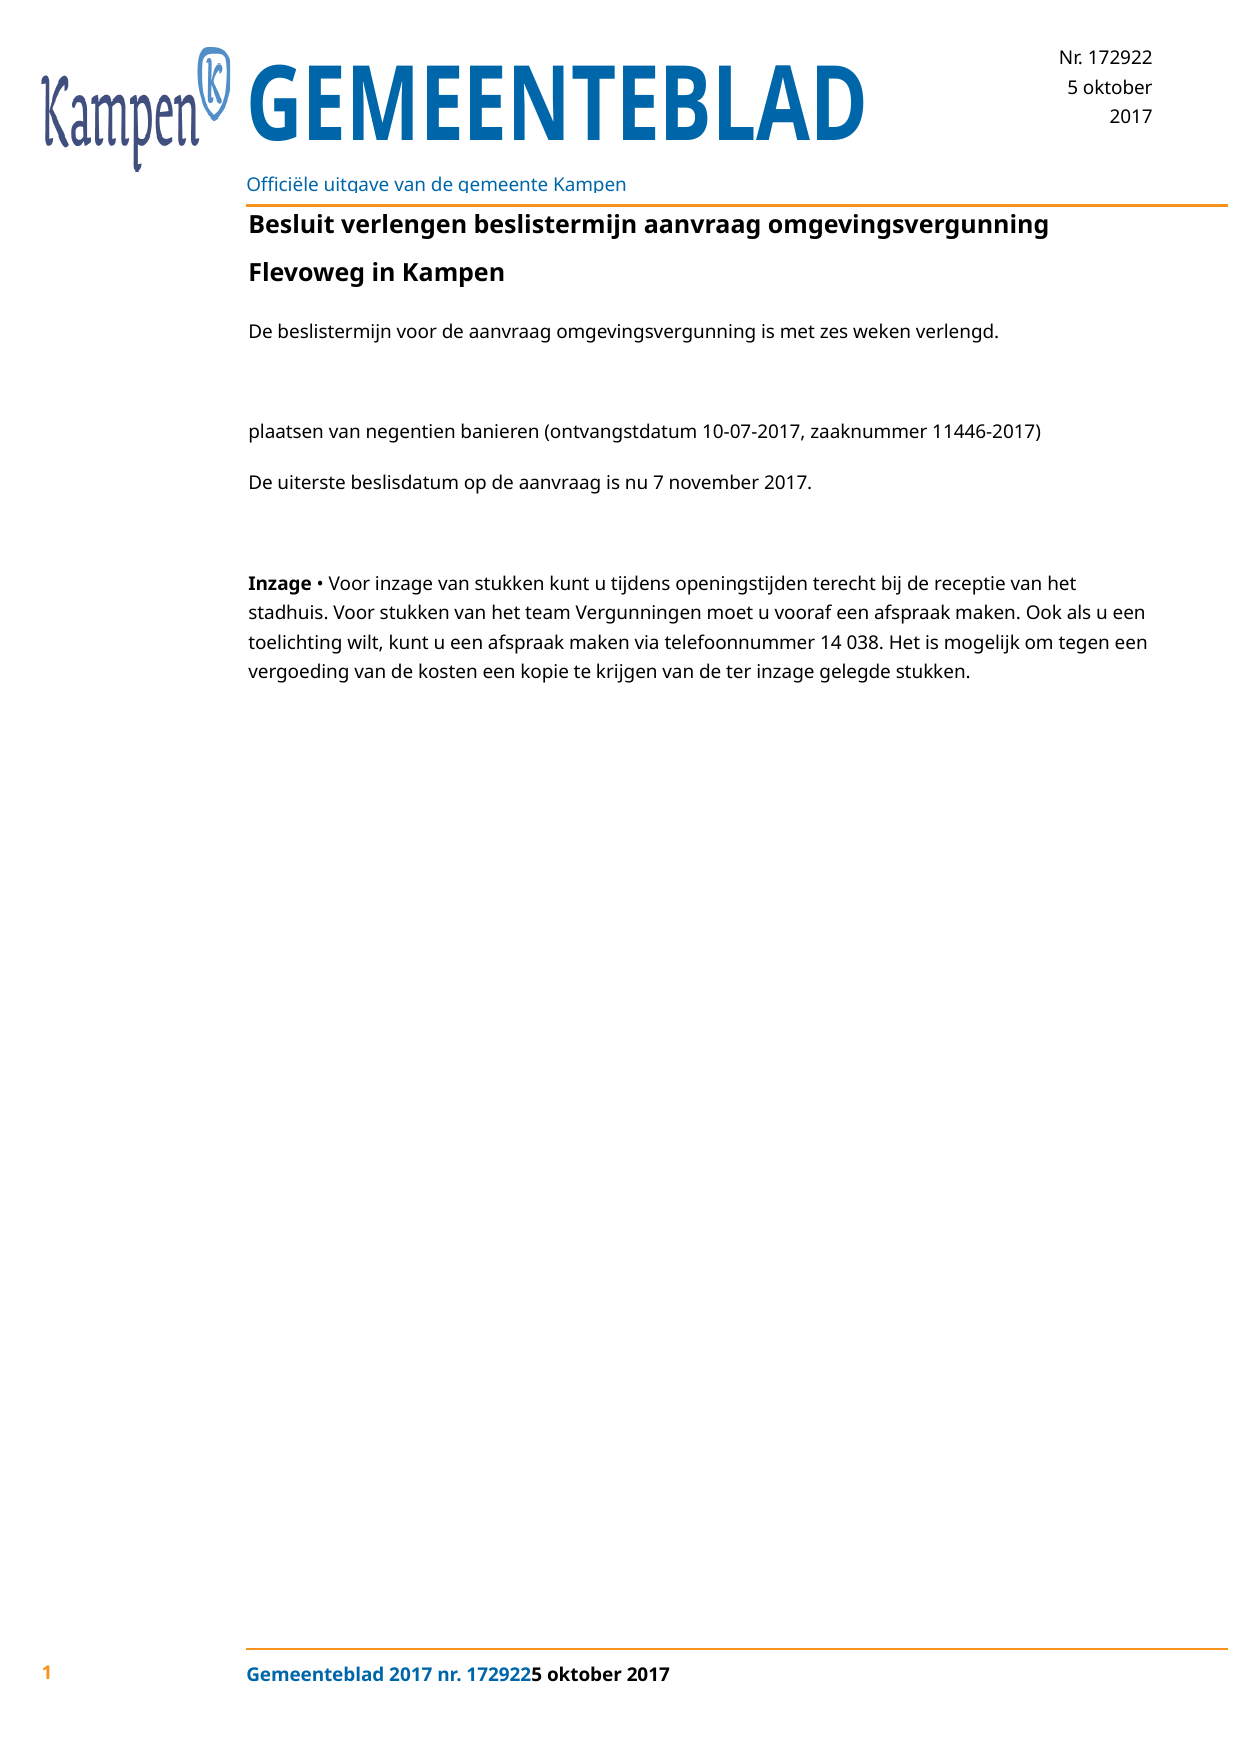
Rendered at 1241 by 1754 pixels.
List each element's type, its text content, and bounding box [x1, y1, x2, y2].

text De uiterste beslisdatum op de aanvraag is nu 7 november 2017. [248, 469, 1152, 495]
text De beslistermijn voor de aanvraag omgevingsvergunning is met zes weken verlengd. [248, 318, 1152, 344]
picture [41, 47, 231, 172]
text Inzage • Voor inzage van stukken kunt u tijdens openingstijden terecht bij de receptie van het stadhuis. Voor stukken van het team Vergunningen moet u vooraf een afspraak maken. Ook als u een toelichting wilt, kunt u een afspraak maken via telefoonnummer 14 038. Het is mogelijk om tegen een vergoeding van de kosten een kopie te krijgen van de ter inzage gelegde stukken. [248, 570, 1152, 684]
text plaatsen van negentien banieren (ontvangstdatum 10-07-2017, zaaknummer 11446-2017) [248, 419, 1152, 444]
text Besluit verlengen beslistermijn aanvraag omgevingsvergunning Flevoweg in Kampen [248, 207, 1152, 288]
